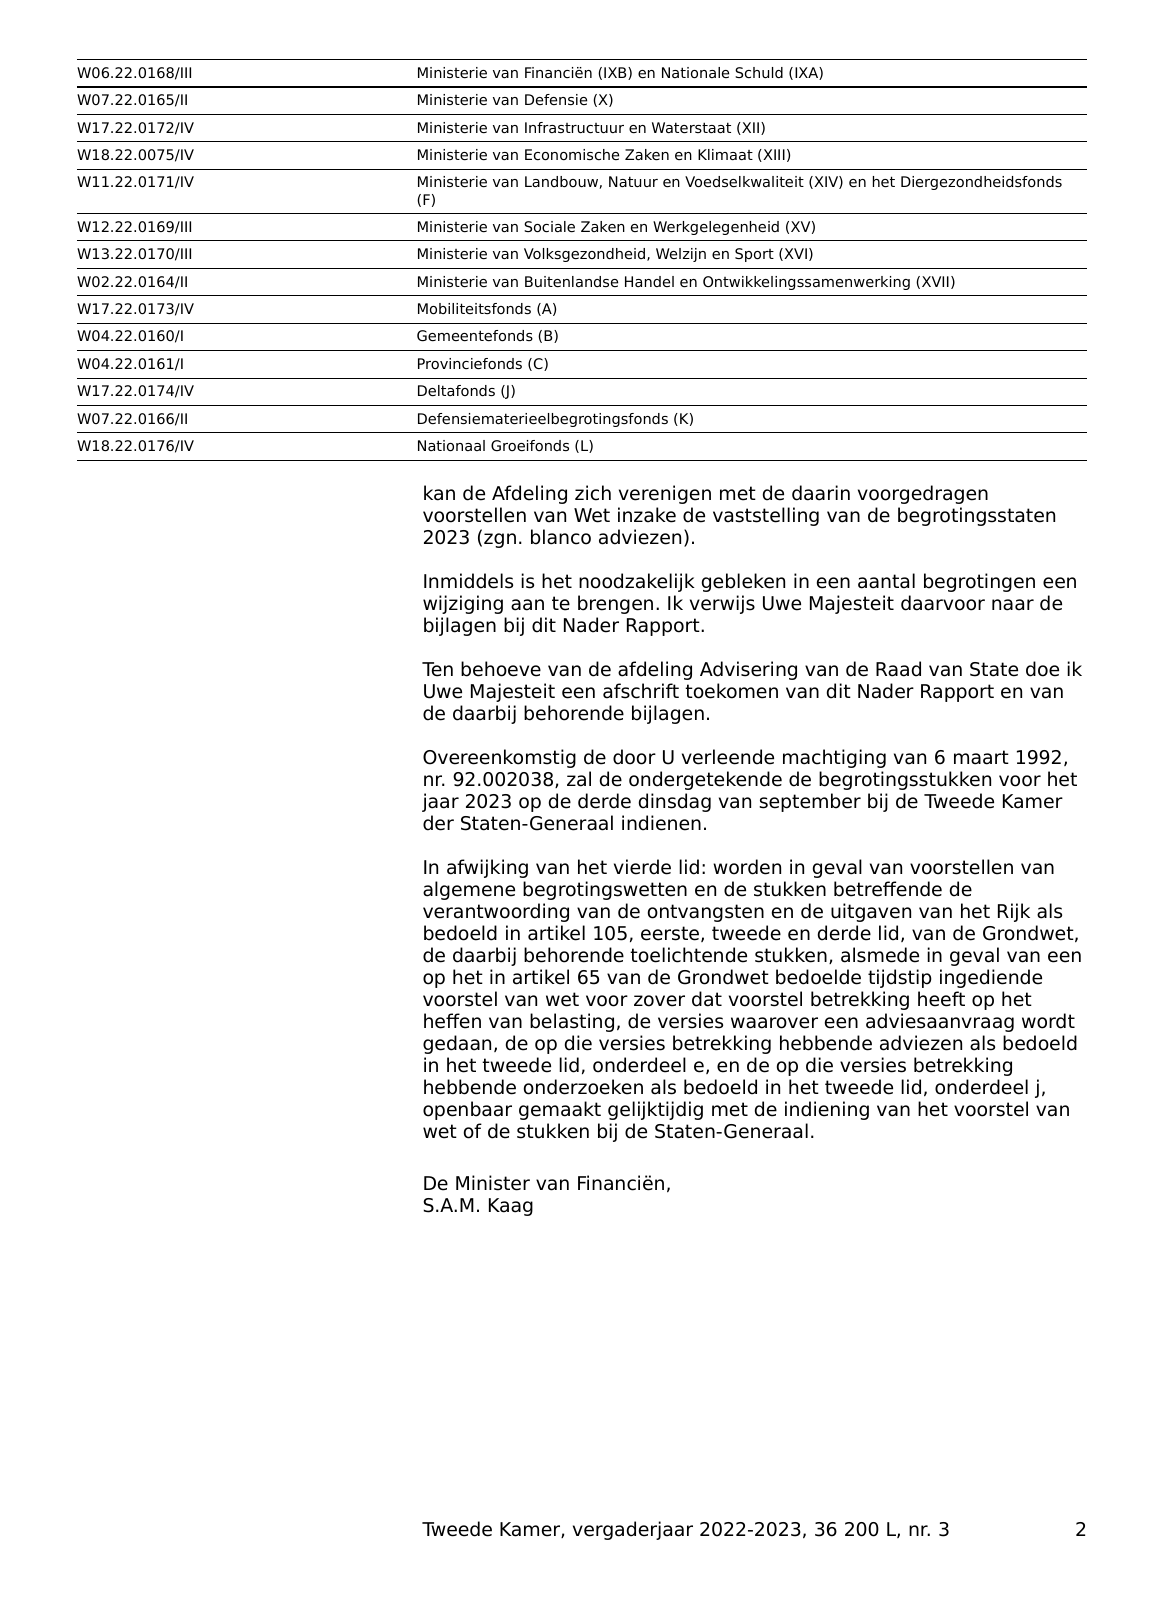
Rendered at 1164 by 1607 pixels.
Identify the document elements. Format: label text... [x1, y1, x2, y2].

text In afwijking van het vierde lid: worden in geval van voorstellen van algemene begrotingswetten en de stukken betreffende de verantwoording van de ontvangsten en de uitgaven van het Rijk als bedoeld in artikel 105, eerste, tweede en derde lid, van de Grondwet, de daarbij behorende toelichtende stukken, alsmede in geval van een op het in artikel 65 van de Grondwet bedoelde tijdstip ingediende voorstel van wet voor zover dat voorstel betrekking heeft op het heffen van belasting, de versies waarover een adviesaanvraag wordt gedaan, de op die versies betrekking hebbende adviezen als bedoeld in het tweede lid, onderdeel e, en de op die versies betrekking hebbende onderzoeken als bedoeld in het tweede lid, onderdeel j, openbaar gemaakt gelijktijdig met de indiening van het voorstel van wet of de stukken bij de Staten-Generaal. [422, 857, 1087, 1143]
table_cell W02.22.0164/II [77, 269, 410, 295]
table_cell W18.22.0075/IV [77, 142, 410, 169]
table_cell Ministerie van Infrastructuur en Waterstaat (XII) [410, 115, 1087, 141]
text kan de Afdeling zich verenigen met de daarin voorgedragen voorstellen van Wet inzake de vaststelling van de begrotingsstaten 2023 (zgn. blanco adviezen). [422, 483, 1087, 549]
table_cell W06.22.0168/III [77, 60, 410, 86]
table_cell Ministerie van Financiën (IXB) en Nationale Schuld (IXA) [410, 60, 1087, 86]
table_cell Ministerie van Economische Zaken en Klimaat (XIII) [410, 142, 1087, 169]
table_cell Defensiematerieelbegrotingsfonds (K) [410, 406, 1087, 432]
table_cell Nationaal Groeifonds (L) [410, 433, 1087, 459]
table_cell W18.22.0176/IV [77, 433, 410, 459]
table_cell W17.22.0172/IV [77, 115, 410, 141]
table_cell Ministerie van Buitenlandse Handel en Ontwikkelingssamenwerking (XVII) [410, 269, 1087, 295]
table_cell W12.22.0169/III [77, 214, 410, 240]
table_cell W07.22.0166/II [77, 406, 410, 432]
text Ten behoeve van de afdeling Advisering van de Raad van State doe ik Uwe Majesteit een afschrift toekomen van dit Nader Rapport en van de daarbij behorende bijlagen. [422, 659, 1087, 725]
table_cell W17.22.0174/IV [77, 379, 410, 405]
table_cell Ministerie van Landbouw, Natuur en Voedselkwaliteit (XIV) en het Diergezondheidsfonds (F) [410, 170, 1087, 213]
table_cell Deltafonds (J) [410, 379, 1087, 405]
table_cell W04.22.0160/I [77, 324, 410, 350]
text Overeenkomstig de door U verleende machtiging van 6 maart 1992, nr. 92.002038, zal de ondergetekende de begrotingsstukken voor het jaar 2023 op de derde dinsdag van september bij de Tweede Kamer der Staten-Generaal indienen. [422, 747, 1087, 835]
table_cell Ministerie van Defensie (X) [410, 88, 1087, 114]
text De Minister van Financiën, S.A.M. Kaag [422, 1173, 1087, 1217]
table_cell Ministerie van Sociale Zaken en Werkgelegenheid (XV) [410, 214, 1087, 240]
text Inmiddels is het noodzakelijk gebleken in een aantal begrotingen een wijziging aan te brengen. Ik verwijs Uwe Majesteit daarvoor naar de bijlagen bij dit Nader Rapport. [422, 571, 1087, 637]
table_cell W17.22.0173/IV [77, 296, 410, 323]
table_cell W11.22.0171/IV [77, 170, 410, 213]
table_cell Gemeentefonds (B) [410, 324, 1087, 350]
table_cell Ministerie van Volksgezondheid, Welzijn en Sport (XVI) [410, 241, 1087, 268]
table_cell Mobiliteitsfonds (A) [410, 296, 1087, 323]
table_cell Provinciefonds (C) [410, 351, 1087, 377]
table_cell W07.22.0165/II [77, 88, 410, 114]
table_cell W13.22.0170/III [77, 241, 410, 268]
table_cell W04.22.0161/I [77, 351, 410, 377]
